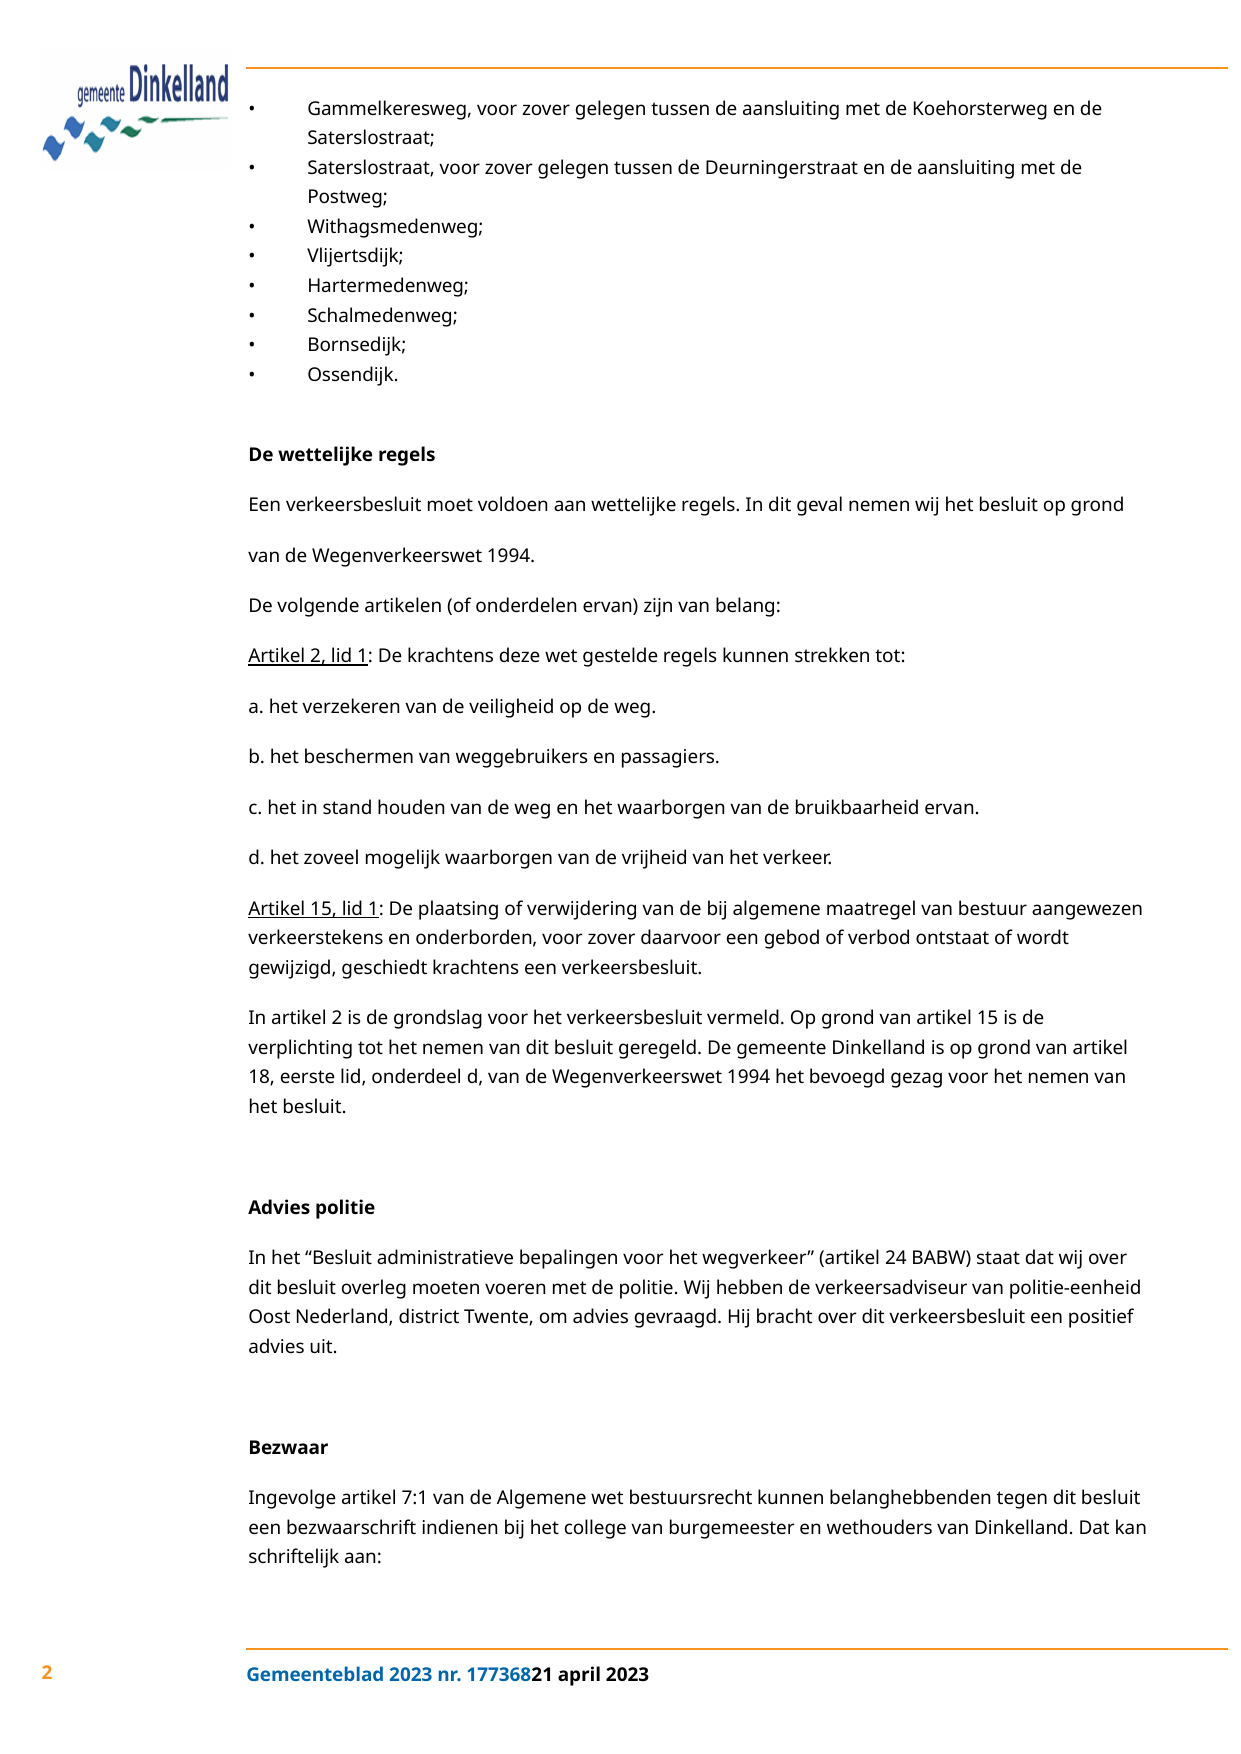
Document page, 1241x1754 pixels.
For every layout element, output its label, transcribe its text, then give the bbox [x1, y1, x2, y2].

text In het “Besluit administratieve bepalingen voor het wegverkeer” (artikel 24 BABW) staat dat wij over dit besluit overleg moeten voeren met de politie. Wij hebben de verkeersadviseur van politie-eenheid Oost Nederland, district Twente, om advies gevraagd. Hij bracht over dit verkeersbesluit een positief advies uit. [248, 1244, 1152, 1359]
text b. het beschermen van weggebruikers en passagiers. [248, 743, 1152, 769]
picture [41, 47, 231, 172]
text Advies politie [248, 1194, 1152, 1220]
text Een verkeersbesluit moet voldoen aan wettelijke regels. In dit geval nemen wij het besluit op grond [248, 491, 1152, 517]
text a. het verzekeren van de veiligheid op de weg. [248, 693, 1152, 719]
text Ingevolge artikel 7:1 van de Algemene wet bestuursrecht kunnen belanghebbenden tegen dit besluit een bezwaarschrift indienen bij het college van burgemeester en wethouders van Dinkelland. Dat kan schriftelijk aan: [248, 1484, 1152, 1569]
text De volgende artikelen (of onderdelen ervan) zijn van belang: [248, 592, 1152, 618]
list Bornsedijk; [248, 331, 1152, 357]
text In artikel 2 is de grondslag voor het verkeersbesluit vermeld. Op grond van artikel 15 is de verplichting tot het nemen van dit besluit geregeld. De gemeente Dinkelland is op grond van artikel 18, eerste lid, onderdeel d, van de Wegenverkeerswet 1994 het bevoegd gezag voor het nemen van het besluit. [248, 1004, 1152, 1119]
list Schalmedenweg; [248, 302, 1152, 328]
text Bezwaar [248, 1434, 1152, 1460]
text De wettelijke regels [248, 441, 1152, 467]
text d. het zoveel mogelijk waarborgen van de vrijheid van het verkeer. [248, 844, 1152, 870]
list Gammelkeresweg, voor zover gelegen tussen de aansluiting met de Koehorsterweg en de Saterslostraat; [248, 95, 1152, 150]
text van de Wegenverkeerswet 1994. [248, 542, 1152, 568]
list Vlijertsdijk; [248, 243, 1152, 268]
text Artikel 15, lid 1: De plaatsing of verwijdering van de bij algemene maatregel van bestuur aangewezen verkeerstekens en onderborden, voor zover daarvoor een gebod of verbod ontstaat of wordt gewijzigd, geschiedt krachtens een verkeersbesluit. [248, 895, 1152, 980]
list Hartermedenweg; [248, 272, 1152, 298]
text Artikel 2, lid 1: De krachtens deze wet gestelde regels kunnen strekken tot: [248, 643, 1152, 668]
list Withagsmedenweg; [248, 213, 1152, 239]
list Ossendijk. [248, 361, 1152, 387]
text c. het in stand houden van de weg en het waarborgen van de bruikbaarheid ervan. [248, 794, 1152, 820]
list Saterslostraat, voor zover gelegen tussen de Deurningerstraat en de aansluiting met de Postweg; [248, 154, 1152, 209]
